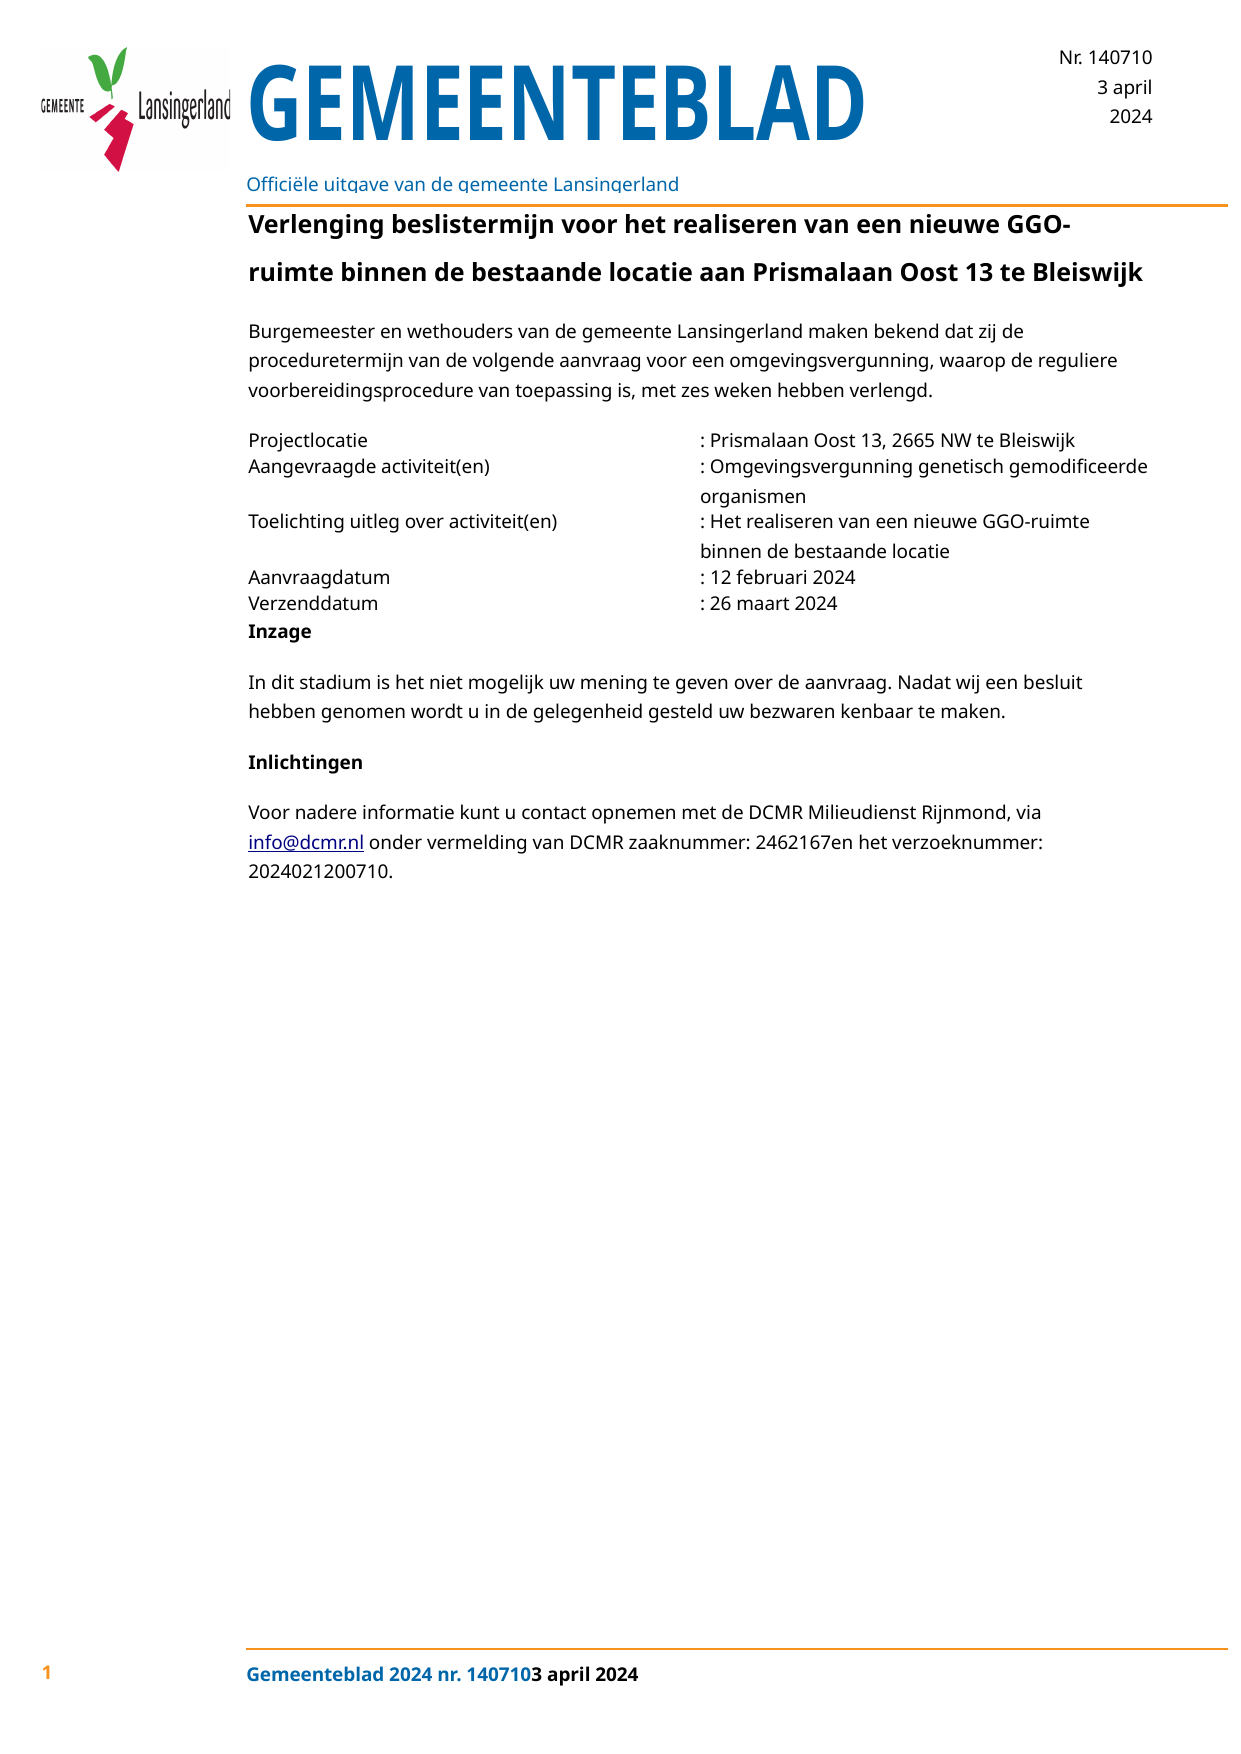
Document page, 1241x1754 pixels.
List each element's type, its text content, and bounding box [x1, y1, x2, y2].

table_cell Verzenddatum [248, 590, 700, 615]
table_cell : Omgevingsvergunning genetisch gemodificeerde organismen [700, 453, 1152, 509]
text In dit stadium is het niet mogelijk uw mening te geven over de aanvraag. Nadat wij een besluit hebben genomen wordt u in de gelegenheid gesteld uw bezwaren kenbaar te maken. [248, 669, 1152, 724]
text Inzage [248, 619, 1152, 644]
picture [41, 47, 231, 172]
table_cell : Het realiseren van een nieuwe GGO-ruimte binnen de bestaande locatie [700, 509, 1152, 564]
table_cell Aanvraagdatum [248, 564, 700, 590]
table_cell : 12 februari 2024 [700, 564, 1152, 590]
table_cell : 26 maart 2024 [700, 590, 1152, 615]
table_header Projectlocatie [248, 428, 700, 453]
table_cell Toelichting uitleg over activiteit(en) [248, 509, 700, 564]
text Burgemeester en wethouders van de gemeente Lansingerland maken bekend dat zij de proceduretermijn van de volgende aanvraag voor een omgevingsvergunning, waarop de reguliere voorbereidingsprocedure van toepassing is, met zes weken hebben verlengd. [248, 318, 1152, 403]
text Verlenging beslistermijn voor het realiseren van een nieuwe GGO-ruimte binnen de bestaande locatie aan Prismalaan Oost 13 te Bleiswijk [248, 207, 1152, 288]
table_header : Prismalaan Oost 13, 2665 NW te Bleiswijk [700, 428, 1152, 453]
text Voor nadere informatie kunt u contact opnemen met de DCMR Milieudienst Rijnmond, via info@dcmr.nl onder vermelding van DCMR zaaknummer: 2462167en het verzoeknummer: 2024021200710. [248, 799, 1152, 884]
text Inlichtingen [248, 749, 1152, 775]
table_cell Aangevraagde activiteit(en) [248, 453, 700, 509]
